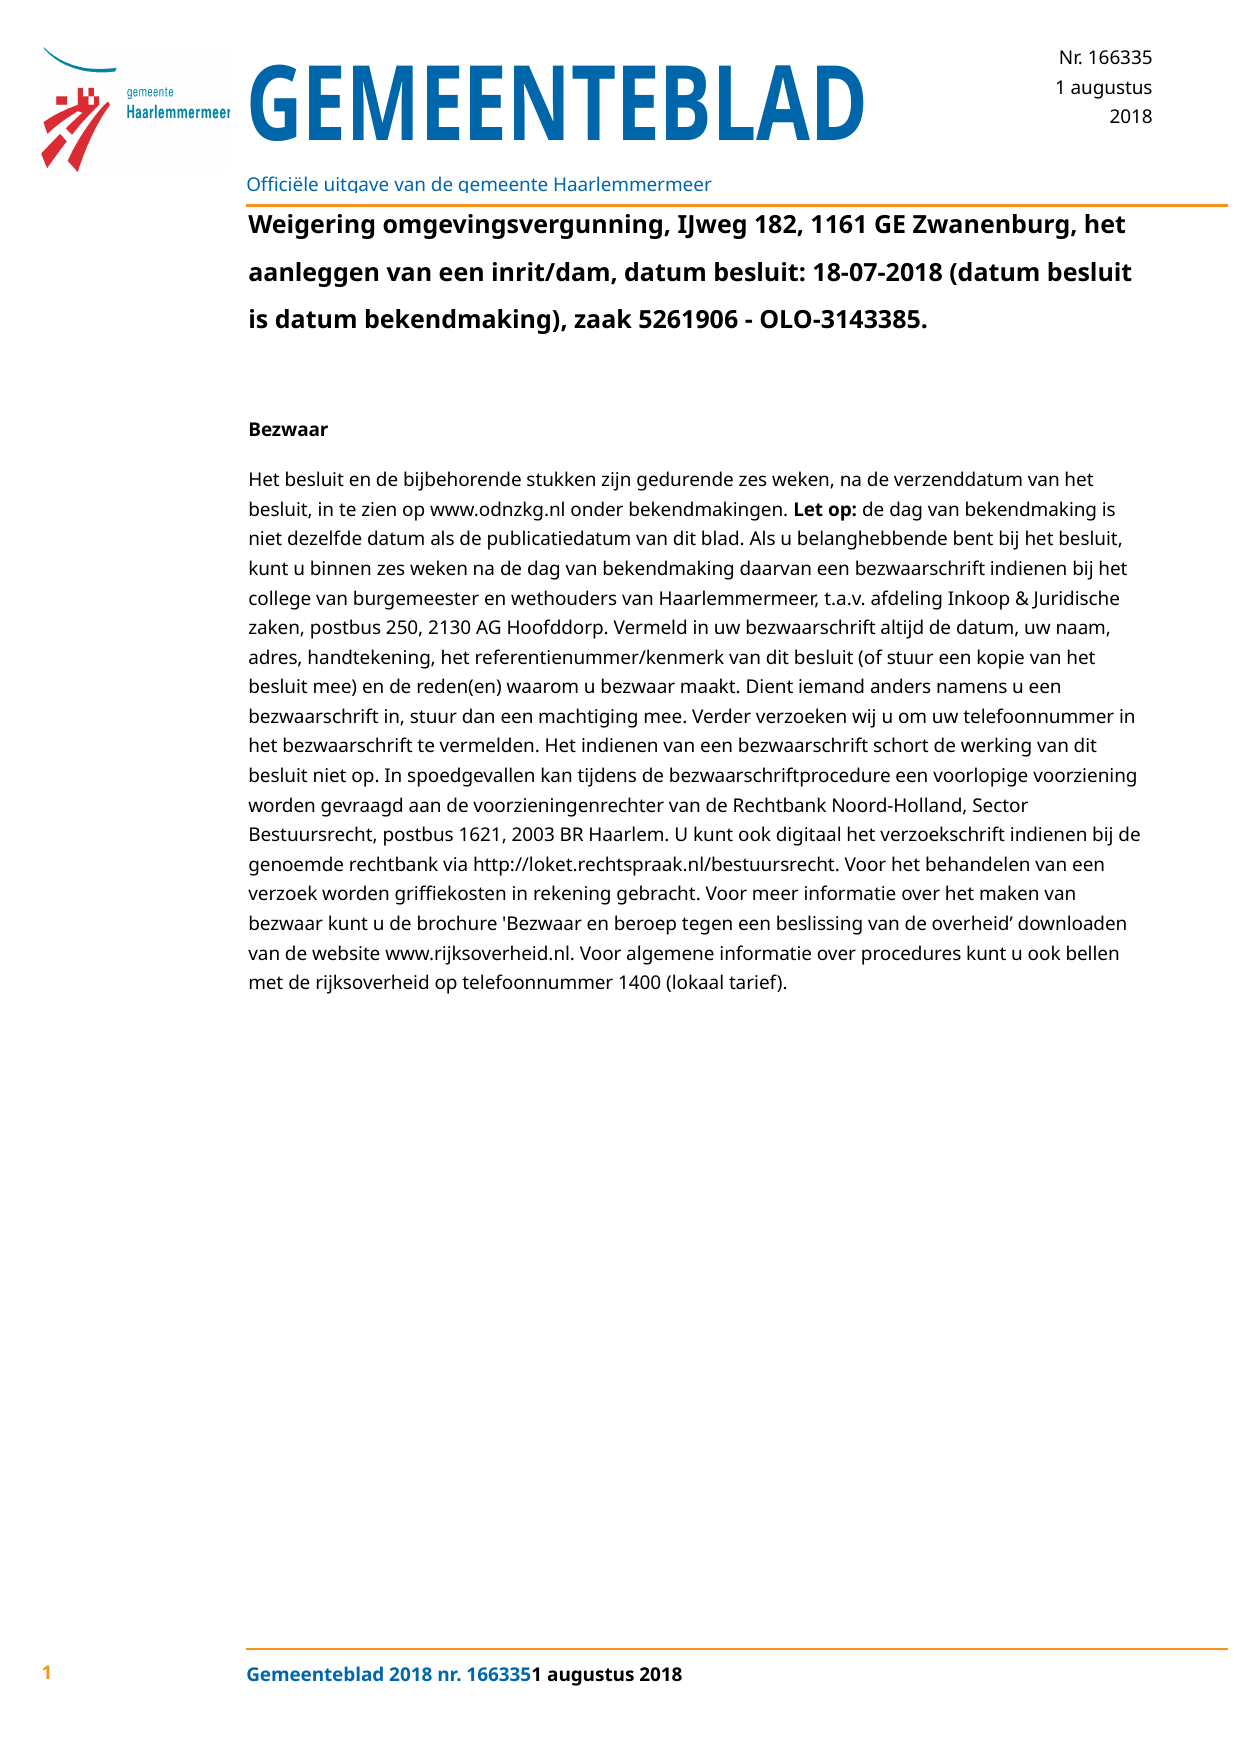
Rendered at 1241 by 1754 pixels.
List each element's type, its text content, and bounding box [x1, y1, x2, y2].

picture [41, 47, 231, 172]
text Weigering omgevingsvergunning, IJweg 182, 1161 GE Zwanenburg, het aanleggen van een inrit/dam, datum besluit: 18-07-2018 (datum besluit is datum bekendmaking), zaak 5261906 - OLO-3143385. [248, 207, 1152, 336]
text Bezwaar [248, 416, 1152, 442]
text Het besluit en de bijbehorende stukken zijn gedurende zes weken, na de verzenddatum van het besluit, in te zien op www.odnzkg.nl onder bekendmakingen. Let op: de dag van bekendmaking is niet dezelfde datum als de publicatiedatum van dit blad. Als u belanghebbende bent bij het besluit, kunt u binnen zes weken na de dag van bekendmaking daarvan een bezwaarschrift indienen bij het college van burgemeester en wethouders van Haarlemmermeer, t.a.v. afdeling Inkoop & Juridische zaken, postbus 250, 2130 AG Hoofddorp. Vermeld in uw bezwaarschrift altijd de datum, uw naam, adres, handtekening, het referentienummer/kenmerk van dit besluit (of stuur een kopie van het besluit mee) en de reden(en) waarom u bezwaar maakt. Dient iemand anders namens u een bezwaarschrift in, stuur dan een machtiging mee. Verder verzoeken wij u om uw telefoonnummer in het bezwaarschrift te vermelden. Het indienen van een bezwaarschrift schort de werking van dit besluit niet op. In spoedgevallen kan tijdens de bezwaarschriftprocedure een voorlopige voorziening worden gevraagd aan de voorzieningenrechter van de Rechtbank Noord-Holland, Sector Bestuursrecht, postbus 1621, 2003 BR Haarlem. U kunt ook digitaal het verzoekschrift indienen bij de genoemde rechtbank via http://loket.rechtspraak.nl/bestuursrecht. Voor het behandelen van een verzoek worden griffiekosten in rekening gebracht. Voor meer informatie over het maken van bezwaar kunt u de brochure 'Bezwaar en beroep tegen een beslissing van de overheid’ downloaden van de website www.rijksoverheid.nl. Voor algemene informatie over procedures kunt u ook bellen met de rijksoverheid op telefoonnummer 1400 (lokaal tarief). [248, 466, 1152, 995]
